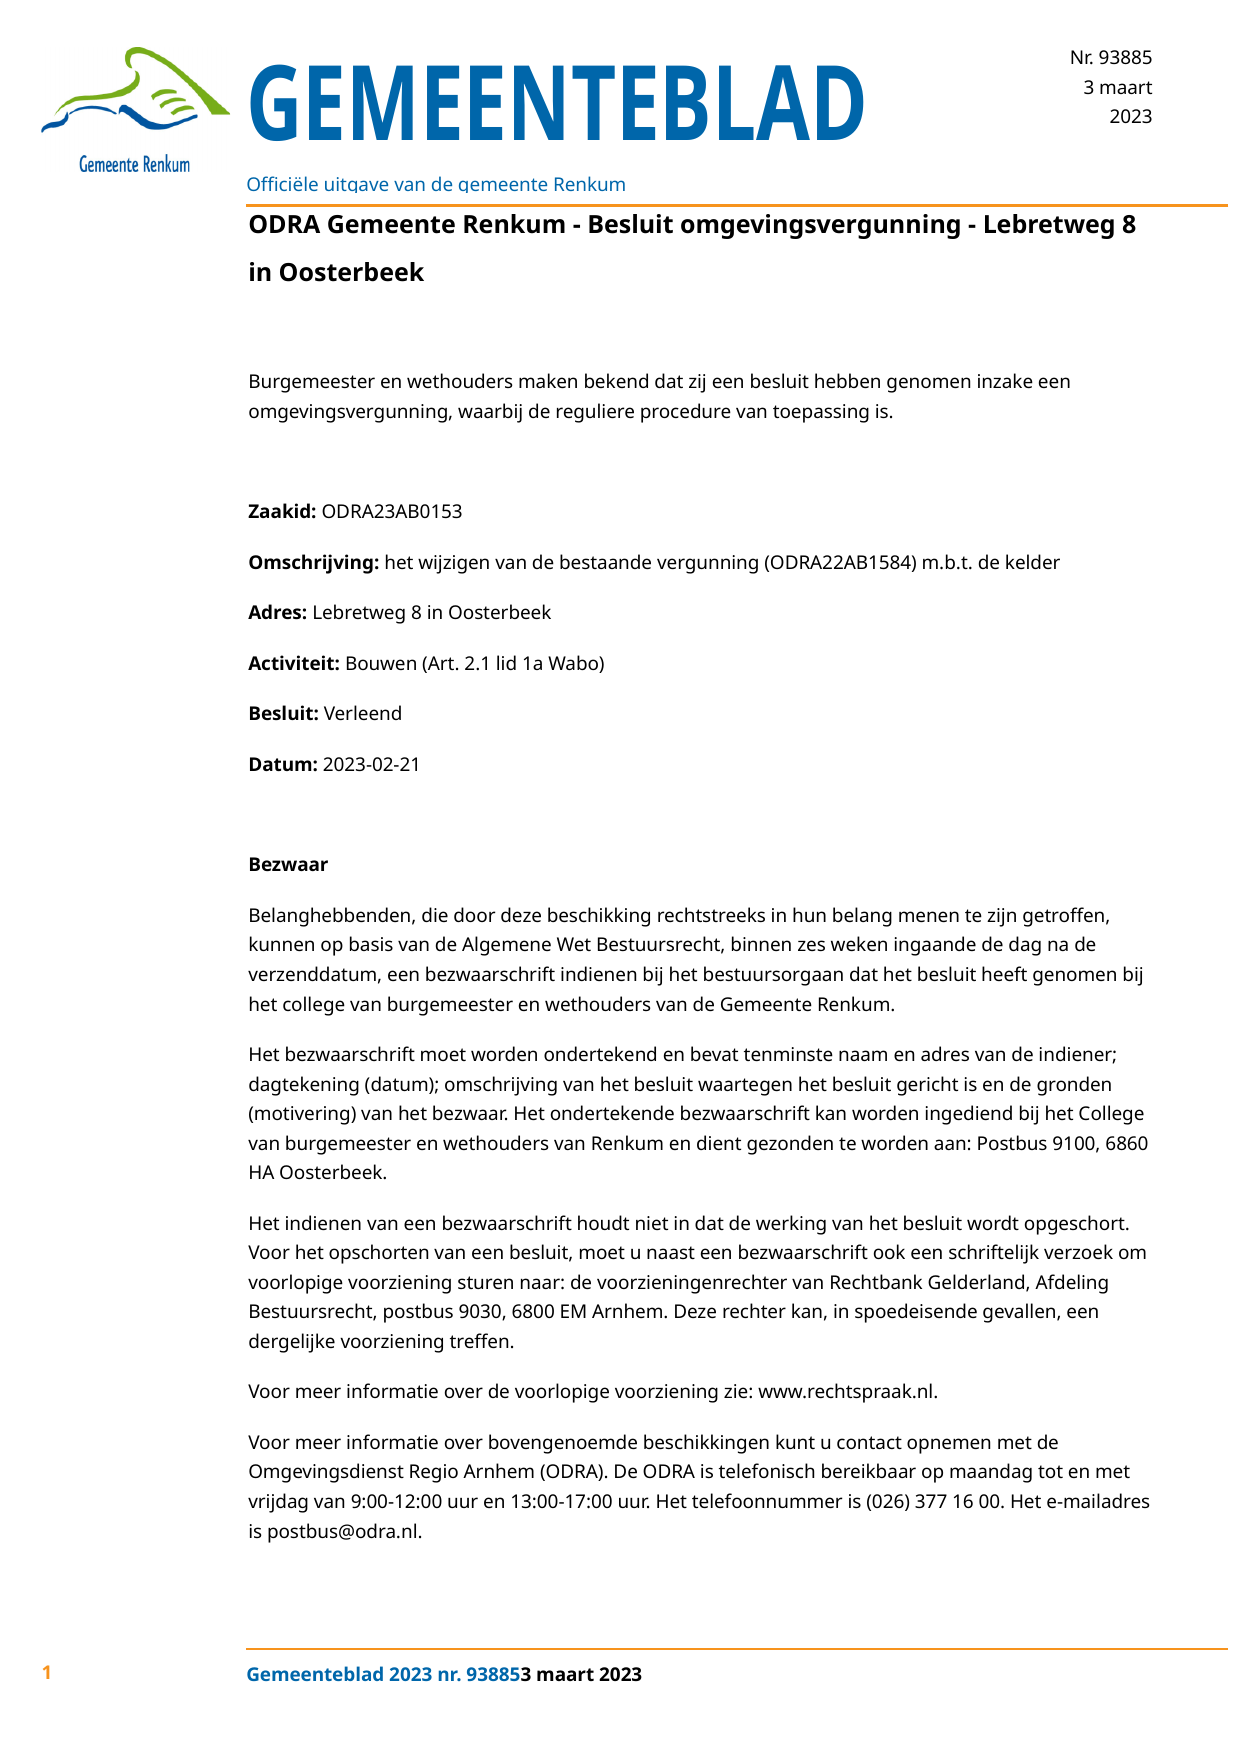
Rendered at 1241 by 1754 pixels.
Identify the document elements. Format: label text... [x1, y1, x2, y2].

text Besluit: Verleend [248, 700, 1152, 726]
text Belanghebbenden, die door deze beschikking rechtstreeks in hun belang menen te zijn getroffen, kunnen op basis van de Algemene Wet Bestuursrecht, binnen zes weken ingaande de dag na de verzenddatum, een bezwaarschrift indienen bij het bestuursorgaan dat het besluit heeft genomen bij het college van burgemeester en wethouders van de Gemeente Renkum. [248, 902, 1152, 1017]
text Het indienen van een bezwaarschrift houdt niet in dat de werking van het besluit wordt opgeschort. Voor het opschorten van een besluit, moet u naast een bezwaarschrift ook een schriftelijk verzoek om voorlopige voorziening sturen naar: de voorzieningenrechter van Rechtbank Gelderland, Afdeling Bestuursrecht, postbus 9030, 6800 EM Arnhem. Deze rechter kan, in spoedeisende gevallen, een dergelijke voorziening treffen. [248, 1210, 1152, 1354]
text Datum: 2023-02-21 [248, 751, 1152, 777]
text Activiteit: Bouwen (Art. 2.1 lid 1a Wabo) [248, 650, 1152, 676]
text ODRA Gemeente Renkum - Besluit omgevingsvergunning - Lebretweg 8 in Oosterbeek [248, 207, 1152, 288]
text Zaakid: ODRA23AB0153 [248, 499, 1152, 524]
text Burgemeester en wethouders maken bekend dat zij een besluit hebben genomen inzake een omgevingsvergunning, waarbij de reguliere procedure van toepassing is. [248, 368, 1152, 424]
text Adres: Lebretweg 8 in Oosterbeek [248, 599, 1152, 625]
text Voor meer informatie over bovengenoemde beschikkingen kunt u contact opnemen met de Omgevingsdienst Regio Arnhem (ODRA). De ODRA is telefonisch bereikbaar op maandag tot en met vrijdag van 9:00-12:00 uur en 13:00-17:00 uur. Het telefoonnummer is (026) 377 16 00. Het e-mailadres is postbus@odra.nl. [248, 1429, 1152, 1544]
picture [41, 47, 231, 172]
text Omschrijving: het wijzigen van de bestaande vergunning (ODRA22AB1584) m.b.t. de kelder [248, 549, 1152, 575]
text Het bezwaarschrift moet worden ondertekend en bevat tenminste naam en adres van de indiener; dagtekening (datum); omschrijving van het besluit waartegen het besluit gericht is en de gronden (motivering) van het bezwaar. Het ondertekende bezwaarschrift kan worden ingediend bij het College van burgemeester en wethouders van Renkum en dient gezonden te worden aan: Postbus 9100, 6860 HA Oosterbeek. [248, 1041, 1152, 1185]
text Bezwaar [248, 852, 1152, 877]
text Voor meer informatie over de voorlopige voorziening zie: www.rechtspraak.nl. [248, 1379, 1152, 1404]
